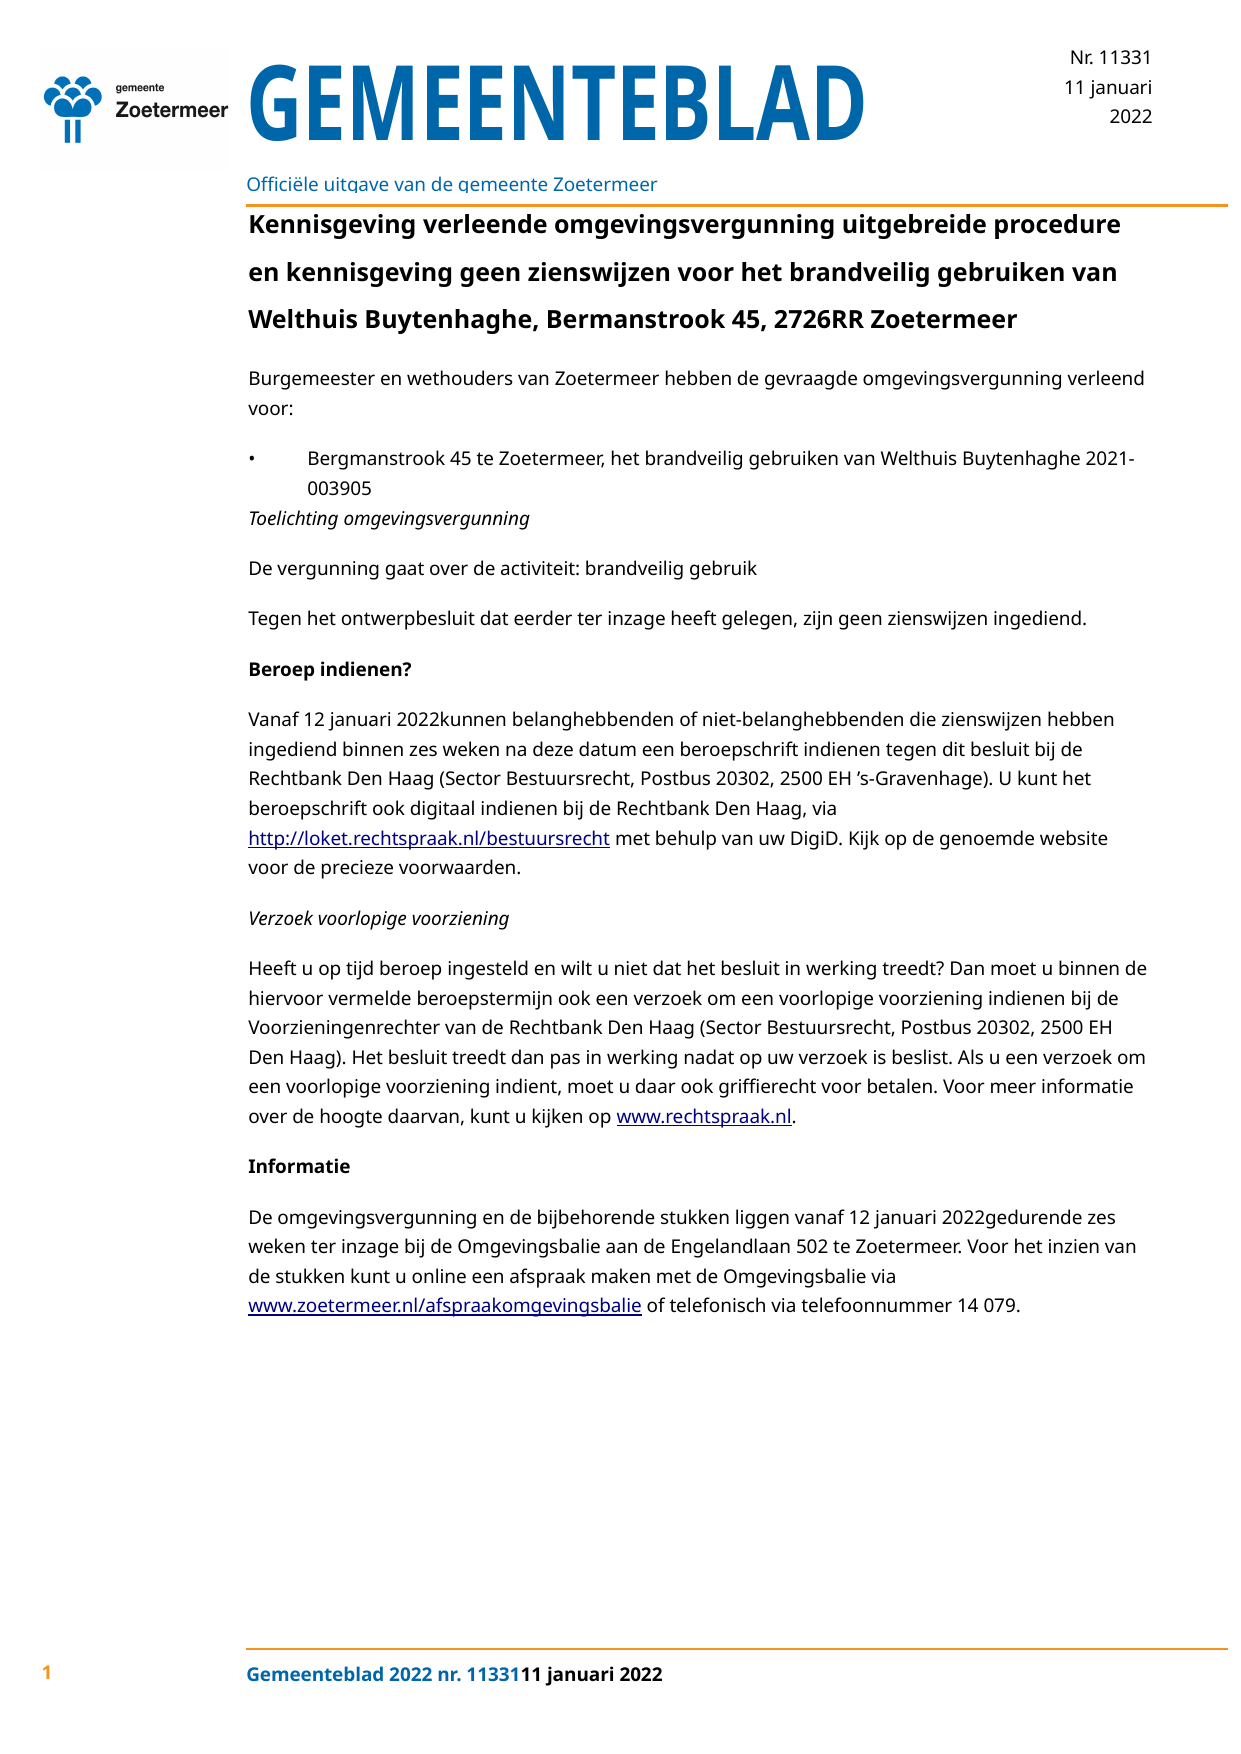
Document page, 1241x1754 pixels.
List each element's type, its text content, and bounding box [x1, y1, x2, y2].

picture [41, 47, 231, 172]
text Kennisgeving verleende omgevingsvergunning uitgebreide procedure en kennisgeving geen zienswijzen voor het brandveilig gebruiken van Welthuis Buytenhaghe, Bermanstrook 45, 2726RR Zoetermeer [248, 207, 1152, 336]
text De omgevingsvergunning en de bijbehorende stukken liggen vanaf 12 januari 2022gedurende zes weken ter inzage bij de Omgevingsbalie aan de Engelandlaan 502 te Zoetermeer. Voor het inzien van de stukken kunt u online een afspraak maken met de Omgevingsbalie via www.zoetermeer.nl/afspraakomgevingsbalie of telefonisch via telefoonnummer 14 079. [248, 1204, 1152, 1318]
text Informatie [248, 1153, 1152, 1179]
text Verzoek voorlopige voorziening [248, 905, 1152, 930]
text De vergunning gaat over de activiteit: brandveilig gebruik [248, 555, 1152, 581]
text Toelichting omgevingsvergunning [248, 505, 1152, 530]
text Tegen het ontwerpbesluit dat eerder ter inzage heeft gelegen, zijn geen zienswijzen ingediend. [248, 606, 1152, 631]
text Beroep indienen? [248, 656, 1152, 682]
text Heeft u op tijd beroep ingesteld en wilt u niet dat het besluit in werking treedt? Dan moet u binnen de hiervoor vermelde beroepstermijn ook een verzoek om een voorlopige voorziening indienen bij de Voorzieningenrechter van de Rechtbank Den Haag (Sector Bestuursrecht, Postbus 20302, 2500 EH Den Haag). Het besluit treedt dan pas in werking nadat op uw verzoek is beslist. Als u een verzoek om een voorlopige voorziening indient, moet u daar ook griffierecht voor betalen. Voor meer informatie over de hoogte daarvan, kunt u kijken op www.rechtspraak.nl. [248, 955, 1152, 1129]
list Bergmanstrook 45 te Zoetermeer, het brandveilig gebruiken van Welthuis Buytenhaghe 2021-003905 [248, 446, 1152, 501]
text Vanaf 12 januari 2022kunnen belanghebbenden of niet-belanghebbenden die zienswijzen hebben ingediend binnen zes weken na deze datum een beroepschrift indienen tegen dit besluit bij de Rechtbank Den Haag (Sector Bestuursrecht, Postbus 20302, 2500 EH ’s-Gravenhage). U kunt het beroepschrift ook digitaal indienen bij de Rechtbank Den Haag, via http://loket.rechtspraak.nl/bestuursrecht met behulp van uw DigiD. Kijk op de genoemde website voor de precieze voorwaarden. [248, 706, 1152, 880]
text Burgemeester en wethouders van Zoetermeer hebben de gevraagde omgevingsvergunning verleend voor: [248, 366, 1152, 421]
